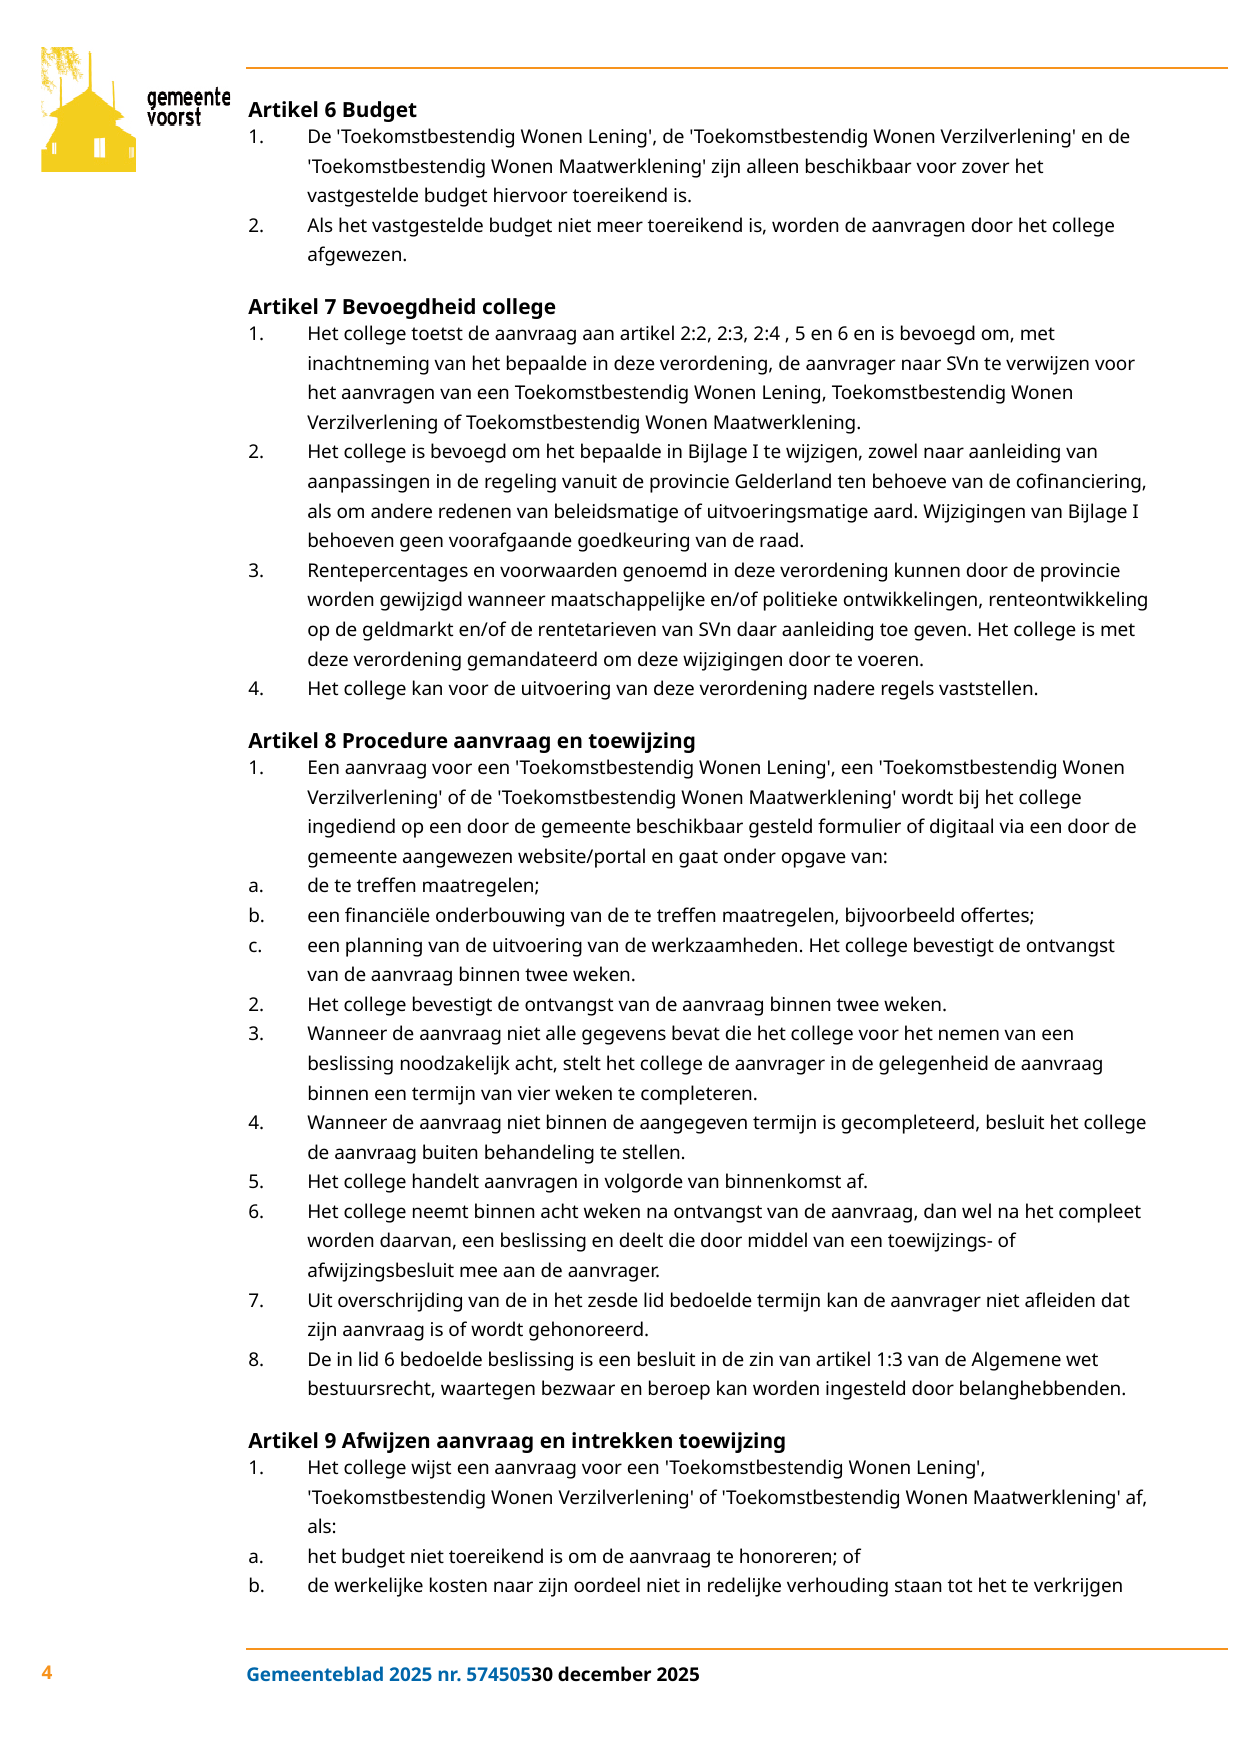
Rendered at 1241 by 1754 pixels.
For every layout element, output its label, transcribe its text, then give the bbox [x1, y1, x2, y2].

list Een aanvraag voor een 'Toekomstbestendig Wonen Lening', een 'Toekomstbestendig Wonen Verzilverlening' of de 'Toekomstbestendig Wonen Maatwerklening' wordt bij het college ingediend op een door de gemeente beschikbaar gesteld formulier of digitaal via een door de gemeente aangewezen website/portal en gaat onder opgave van: [248, 754, 1152, 869]
list Het college bevestigt de ontvangst van de aanvraag binnen twee weken. [248, 991, 1152, 1017]
list een financiële onderbouwing van de te treffen maatregelen, bijvoorbeeld offertes; [248, 902, 1152, 928]
list De 'Toekomstbestendig Wonen Lening', de 'Toekomstbestendig Wonen Verzilverlening' en de 'Toekomstbestendig Wonen Maatwerklening' zijn alleen beschikbaar voor zover het vastgestelde budget hiervoor toereikend is. [248, 123, 1152, 208]
list Wanneer de aanvraag niet binnen de aangegeven termijn is gecompleteerd, besluit het college de aanvraag buiten behandeling te stellen. [248, 1109, 1152, 1164]
list Het college toetst de aanvraag aan artikel 2:2, 2:3, 2:4 , 5 en 6 en is bevoegd om, met inachtneming van het bepaalde in deze verordening, de aanvrager naar SVn te verwijzen voor het aanvragen van een Toekomstbestendig Wonen Lening, Toekomstbestendig Wonen Verzilverlening of Toekomstbestendig Wonen Maatwerklening. [248, 320, 1152, 435]
list Het college is bevoegd om het bepaalde in Bijlage I te wijzigen, zowel naar aanleiding van aanpassingen in de regeling vanuit de provincie Gelderland ten behoeve van de cofinanciering, als om andere redenen van beleidsmatige of uitvoeringsmatige aard. Wijzigingen van Bijlage I behoeven geen voorafgaande goedkeuring van de raad. [248, 439, 1152, 553]
list Het college kan voor de uitvoering van deze verordening nadere regels vaststellen. [248, 675, 1152, 701]
text Artikel 7 Bevoegdheid college [248, 292, 1152, 320]
text Artikel 8 Procedure aanvraag en toewijzing [248, 726, 1152, 754]
text Artikel 9 Afwijzen aanvraag en intrekken toewijzing [248, 1426, 1152, 1454]
list De in lid 6 bedoelde beslissing is een besluit in de zin van artikel 1:3 van de Algemene wet bestuursrecht, waartegen bezwaar en beroep kan worden ingesteld door belanghebbenden. [248, 1346, 1152, 1401]
list Uit overschrijding van de in het zesde lid bedoelde termijn kan de aanvrager niet afleiden dat zijn aanvraag is of wordt gehonoreerd. [248, 1287, 1152, 1342]
list Wanneer de aanvraag niet alle gegevens bevat die het college voor het nemen van een beslissing noodzakelijk acht, stelt het college de aanvrager in de gelegenheid de aanvraag binnen een termijn van vier weken te completeren. [248, 1021, 1152, 1105]
list de werkelijke kosten naar zijn oordeel niet in redelijke verhouding staan tot het te verkrijgen [248, 1573, 1152, 1598]
list een planning van de uitvoering van de werkzaamheden. Het college bevestigt de ontvangst van de aanvraag binnen twee weken. [248, 932, 1152, 987]
text Artikel 6 Budget [248, 95, 1152, 123]
list Rentepercentages en voorwaarden genoemd in deze verordening kunnen door de provincie worden gewijzigd wanneer maatschappelijke en/of politieke ontwikkelingen, renteontwikkeling op de geldmarkt en/of de rentetarieven van SVn daar aanleiding toe geven. Het college is met deze verordening gemandateerd om deze wijzigingen door te voeren. [248, 557, 1152, 672]
picture [41, 47, 231, 172]
list de te treffen maatregelen; [248, 873, 1152, 898]
list het budget niet toereikend is om de aanvraag te honoreren; of [248, 1543, 1152, 1569]
list Het college wijst een aanvraag voor een 'Toekomstbestendig Wonen Lening', 'Toekomstbestendig Wonen Verzilverlening' of 'Toekomstbestendig Wonen Maatwerklening' af, als: [248, 1454, 1152, 1539]
list Als het vastgestelde budget niet meer toereikend is, worden de aanvragen door het college afgewezen. [248, 212, 1152, 267]
list Het college handelt aanvragen in volgorde van binnenkomst af. [248, 1168, 1152, 1194]
list Het college neemt binnen acht weken na ontvangst van de aanvraag, dan wel na het compleet worden daarvan, een beslissing en deelt die door middel van een toewijzings- of afwijzingsbesluit mee aan de aanvrager. [248, 1198, 1152, 1283]
